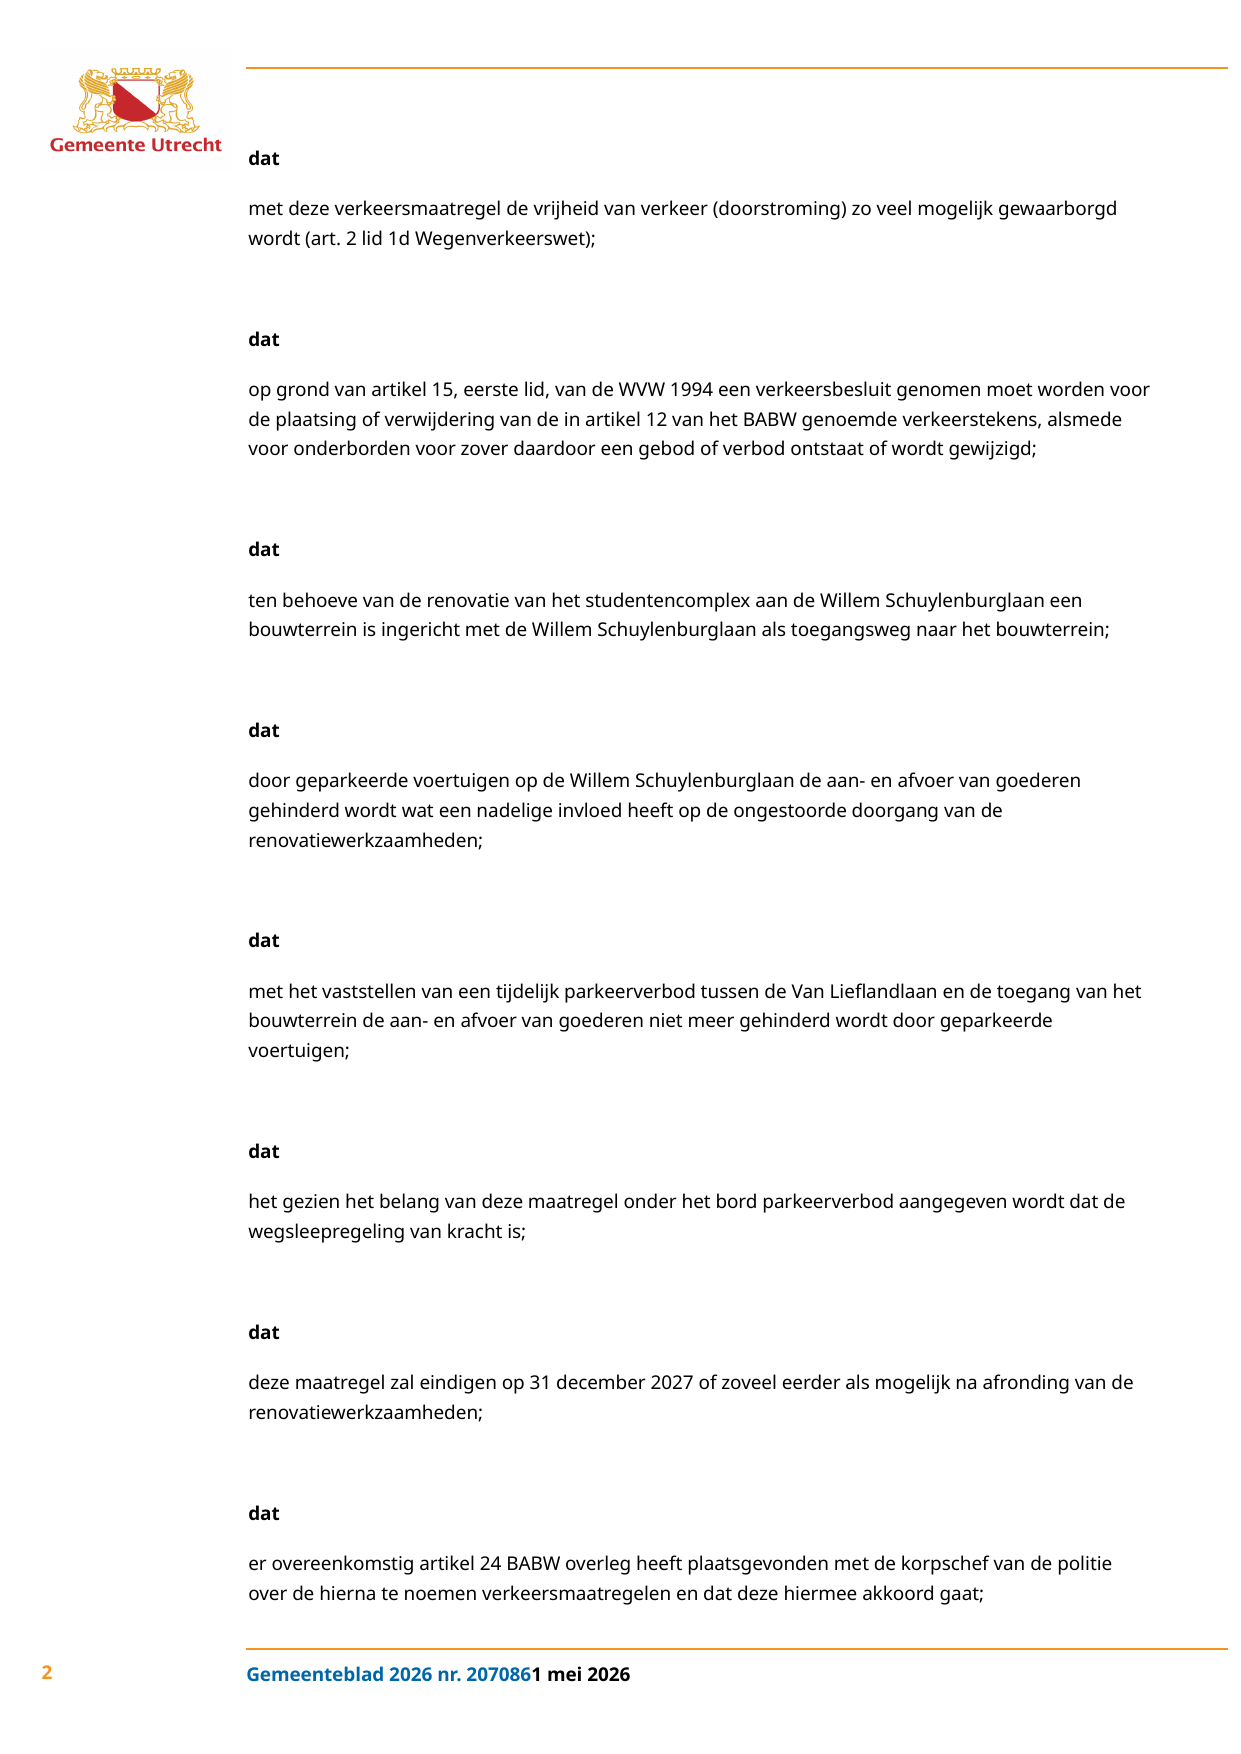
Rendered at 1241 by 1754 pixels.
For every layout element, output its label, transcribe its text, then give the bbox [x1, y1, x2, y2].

text op grond van artikel 15, eerste lid, van de WVW 1994 een verkeersbesluit genomen moet worden voor de plaatsing of verwijdering van de in artikel 12 van het BABW genoemde verkeerstekens, alsmede voor onderborden voor zover daardoor een gebod of verbod ontstaat of wordt gewijzigd; [248, 376, 1152, 461]
text dat [248, 536, 1152, 562]
text door geparkeerde voertuigen op de Willem Schuylenburglaan de aan- en afvoer van goederen gehinderd wordt wat een nadelige invloed heeft op de ongestoorde doorgang van de renovatiewerkzaamheden; [248, 768, 1152, 853]
picture [41, 47, 231, 172]
text dat [248, 1138, 1152, 1164]
text deze maatregel zal eindigen op 31 december 2027 of zoveel eerder als mogelijk na afronding van de renovatiewerkzaamheden; [248, 1369, 1152, 1425]
text met het vaststellen van een tijdelijk parkeerverbod tussen de Van Lieflandlaan en de toegang van het bouwterrein de aan- en afvoer van goederen niet meer gehinderd wordt door geparkeerde voertuigen; [248, 978, 1152, 1063]
text dat [248, 928, 1152, 953]
text er overeenkomstig artikel 24 BABW overleg heeft plaatsgevonden met de korpschef van de politie over de hierna te noemen verkeersmaatregelen en dat deze hiermee akkoord gaat; [248, 1550, 1152, 1606]
text met deze verkeersmaatregel de vrijheid van verkeer (doorstroming) zo veel mogelijk gewaarborgd wordt (art. 2 lid 1d Wegenverkeerswet); [248, 196, 1152, 251]
text dat [248, 326, 1152, 352]
text dat [248, 1500, 1152, 1526]
text dat [248, 1319, 1152, 1345]
text dat [248, 145, 1152, 171]
text dat [248, 717, 1152, 743]
text ten behoeve van de renovatie van het studentencomplex aan de Willem Schuylenburglaan een bouwterrein is ingericht met de Willem Schuylenburglaan als toegangsweg naar het bouwterrein; [248, 587, 1152, 642]
text het gezien het belang van deze maatregel onder het bord parkeerverbod aangegeven wordt dat de wegsleepregeling van kracht is; [248, 1188, 1152, 1244]
